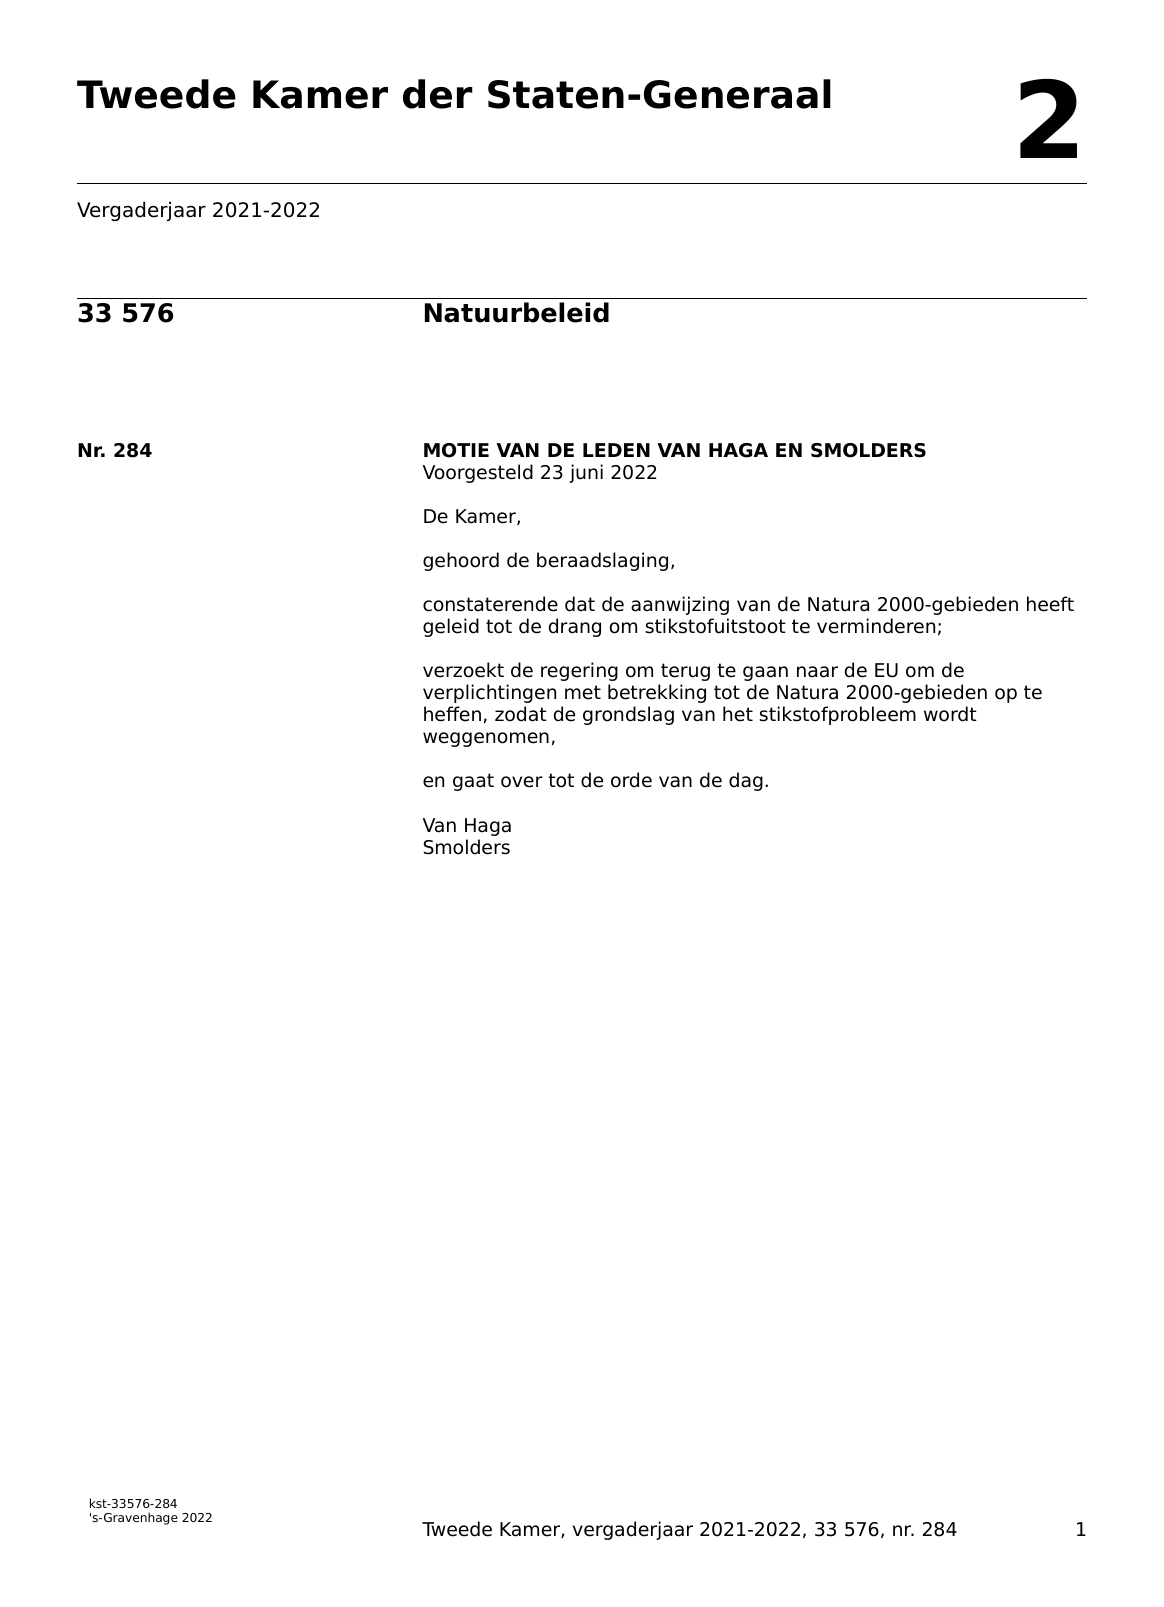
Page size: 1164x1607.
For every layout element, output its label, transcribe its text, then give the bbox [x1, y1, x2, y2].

subtitle 33 576 Natuurbeleid [77, 299, 1087, 329]
text kst-33576-284 [88, 1497, 323, 1511]
text 's-Gravenhage 2022 [88, 1511, 323, 1525]
text De Kamer, [422, 506, 1087, 528]
table_header 2 [886, 59, 1087, 183]
text verzoekt de regering om terug te gaan naar de EU om de verplichtingen met betrekking tot de Natura 2000-gebieden op te heffen, zodat de grondslag van het stikstofprobleem wordt weggenomen, [422, 660, 1087, 748]
table_header Tweede Kamer der Staten-Generaal [77, 59, 886, 183]
text gehoord de beraadslaging, [422, 550, 1087, 572]
text en gaat over tot de orde van de dag. [422, 770, 1087, 792]
text Voorgesteld 23 juni 2022 [422, 462, 1087, 484]
table_cell Vergaderjaar 2021-2022 [77, 184, 1087, 298]
text Van Haga [422, 814, 1087, 837]
subtitle Nr. 284 MOTIE VAN DE LEDEN VAN HAGA EN SMOLDERS [77, 440, 1087, 462]
text Smolders [422, 837, 1087, 858]
text constaterende dat de aanwijzing van de Natura 2000-gebieden heeft geleid tot de drang om stikstofuitstoot te verminderen; [422, 594, 1087, 638]
